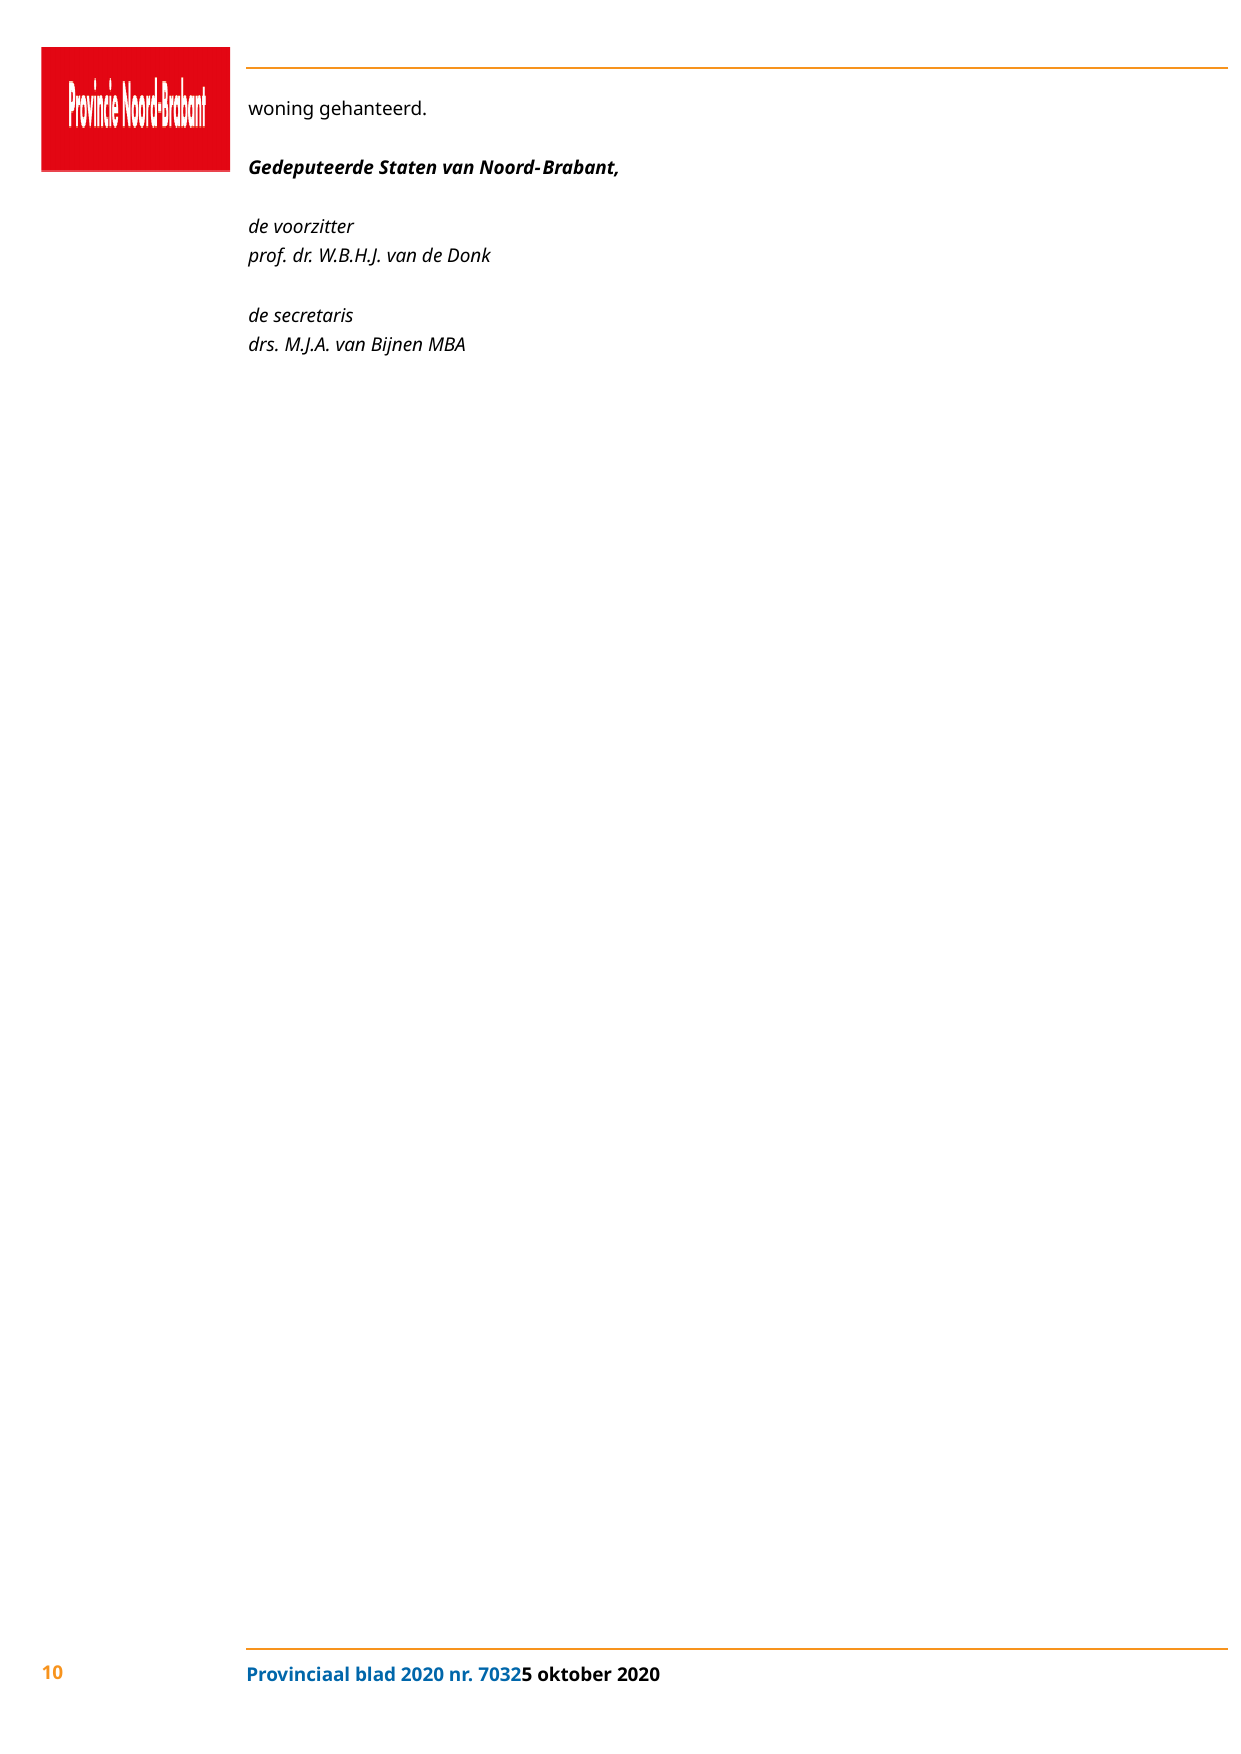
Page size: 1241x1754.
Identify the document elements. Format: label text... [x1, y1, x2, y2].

text de secretaris [248, 302, 1152, 328]
text prof. dr. W.B.H.J. van de Donk [248, 243, 1152, 268]
text Gedeputeerde Staten van Noord‑Brabant, [248, 154, 1152, 180]
text woning gehanteerd. [248, 95, 1152, 121]
text drs. M.J.A. van Bijnen MBA [248, 331, 1152, 357]
picture [41, 47, 231, 172]
text de voorzitter [248, 213, 1152, 239]
